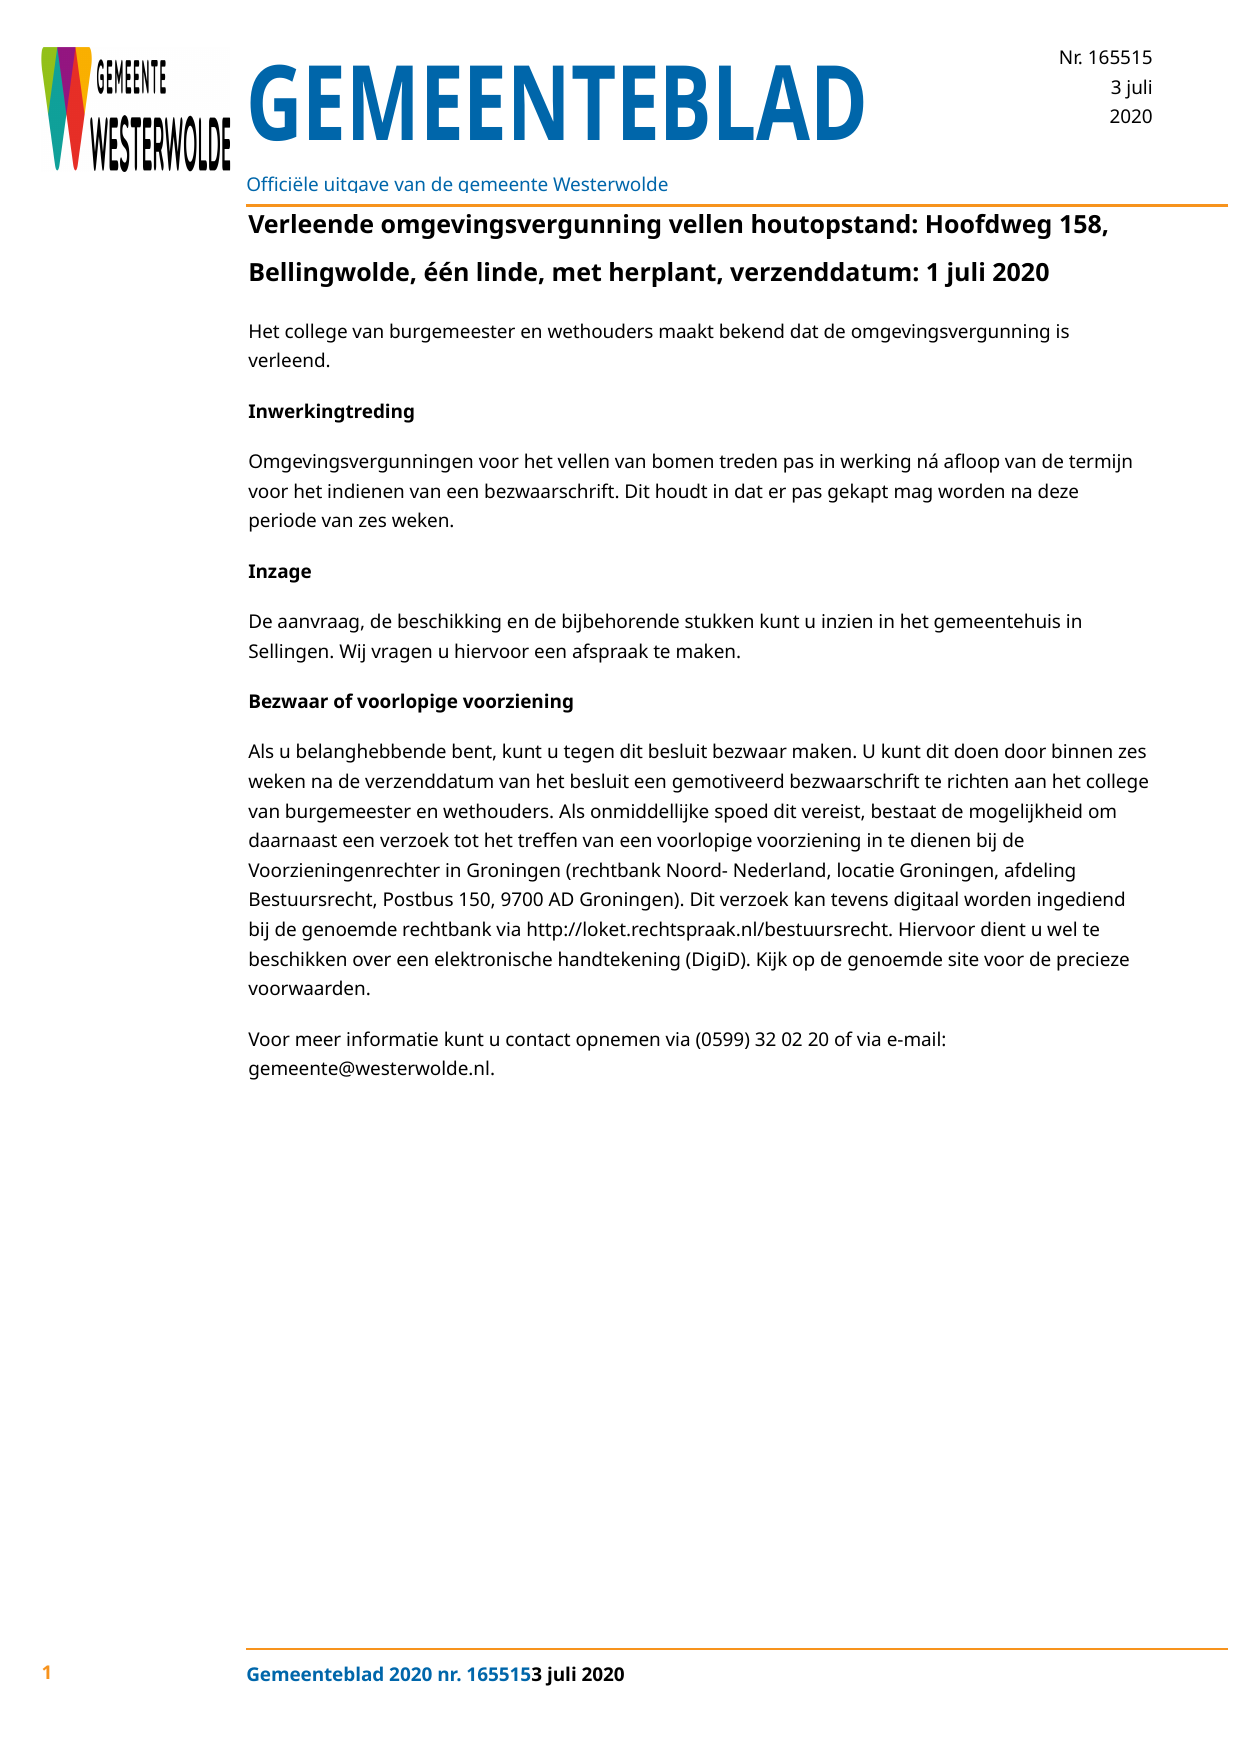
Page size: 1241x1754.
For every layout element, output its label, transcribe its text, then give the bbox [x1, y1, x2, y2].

text Omgevingsvergunningen voor het vellen van bomen treden pas in werking ná afloop van de termijn voor het indienen van een bezwaarschrift. Dit houdt in dat er pas gekapt mag worden na deze periode van zes weken. [248, 448, 1152, 533]
text De aanvraag, de beschikking en de bijbehorende stukken kunt u inzien in het gemeentehuis in Sellingen. Wij vragen u hiervoor een afspraak te maken. [248, 608, 1152, 664]
text Het college van burgemeester en wethouders maakt bekend dat de omgevingsvergunning is verleend. [248, 318, 1152, 373]
text Als u belanghebbende bent, kunt u tegen dit besluit bezwaar maken. U kunt dit doen door binnen zes weken na de verzenddatum van het besluit een gemotiveerd bezwaarschrift te richten aan het college van burgemeester en wethouders. Als onmiddellijke spoed dit vereist, bestaat de mogelijkheid om daarnaast een verzoek tot het treffen van een voorlopige voorziening in te dienen bij de Voorzieningenrechter in Groningen (rechtbank Noord- Nederland, locatie Groningen, afdeling Bestuursrecht, Postbus 150, 9700 AD Groningen). Dit verzoek kan tevens digitaal worden ingediend bij de genoemde rechtbank via http://loket.rechtspraak.nl/bestuursrecht. Hiervoor dient u wel te beschikken over een elektronische handtekening (DigiD). Kijk op de genoemde site voor de precieze voorwaarden. [248, 739, 1152, 1001]
picture [41, 47, 231, 172]
text Verleende omgevingsvergunning vellen houtopstand: Hoofdweg 158, Bellingwolde, één linde, met herplant, verzenddatum: 1 juli 2020 [248, 207, 1152, 288]
text Voor meer informatie kunt u contact opnemen via (0599) 32 02 20 of via e-mail: gemeente@westerwolde.nl. [248, 1026, 1152, 1081]
text Inwerkingtreding [248, 398, 1152, 424]
text Inzage [248, 558, 1152, 584]
text Bezwaar of voorlopige voorziening [248, 688, 1152, 714]
